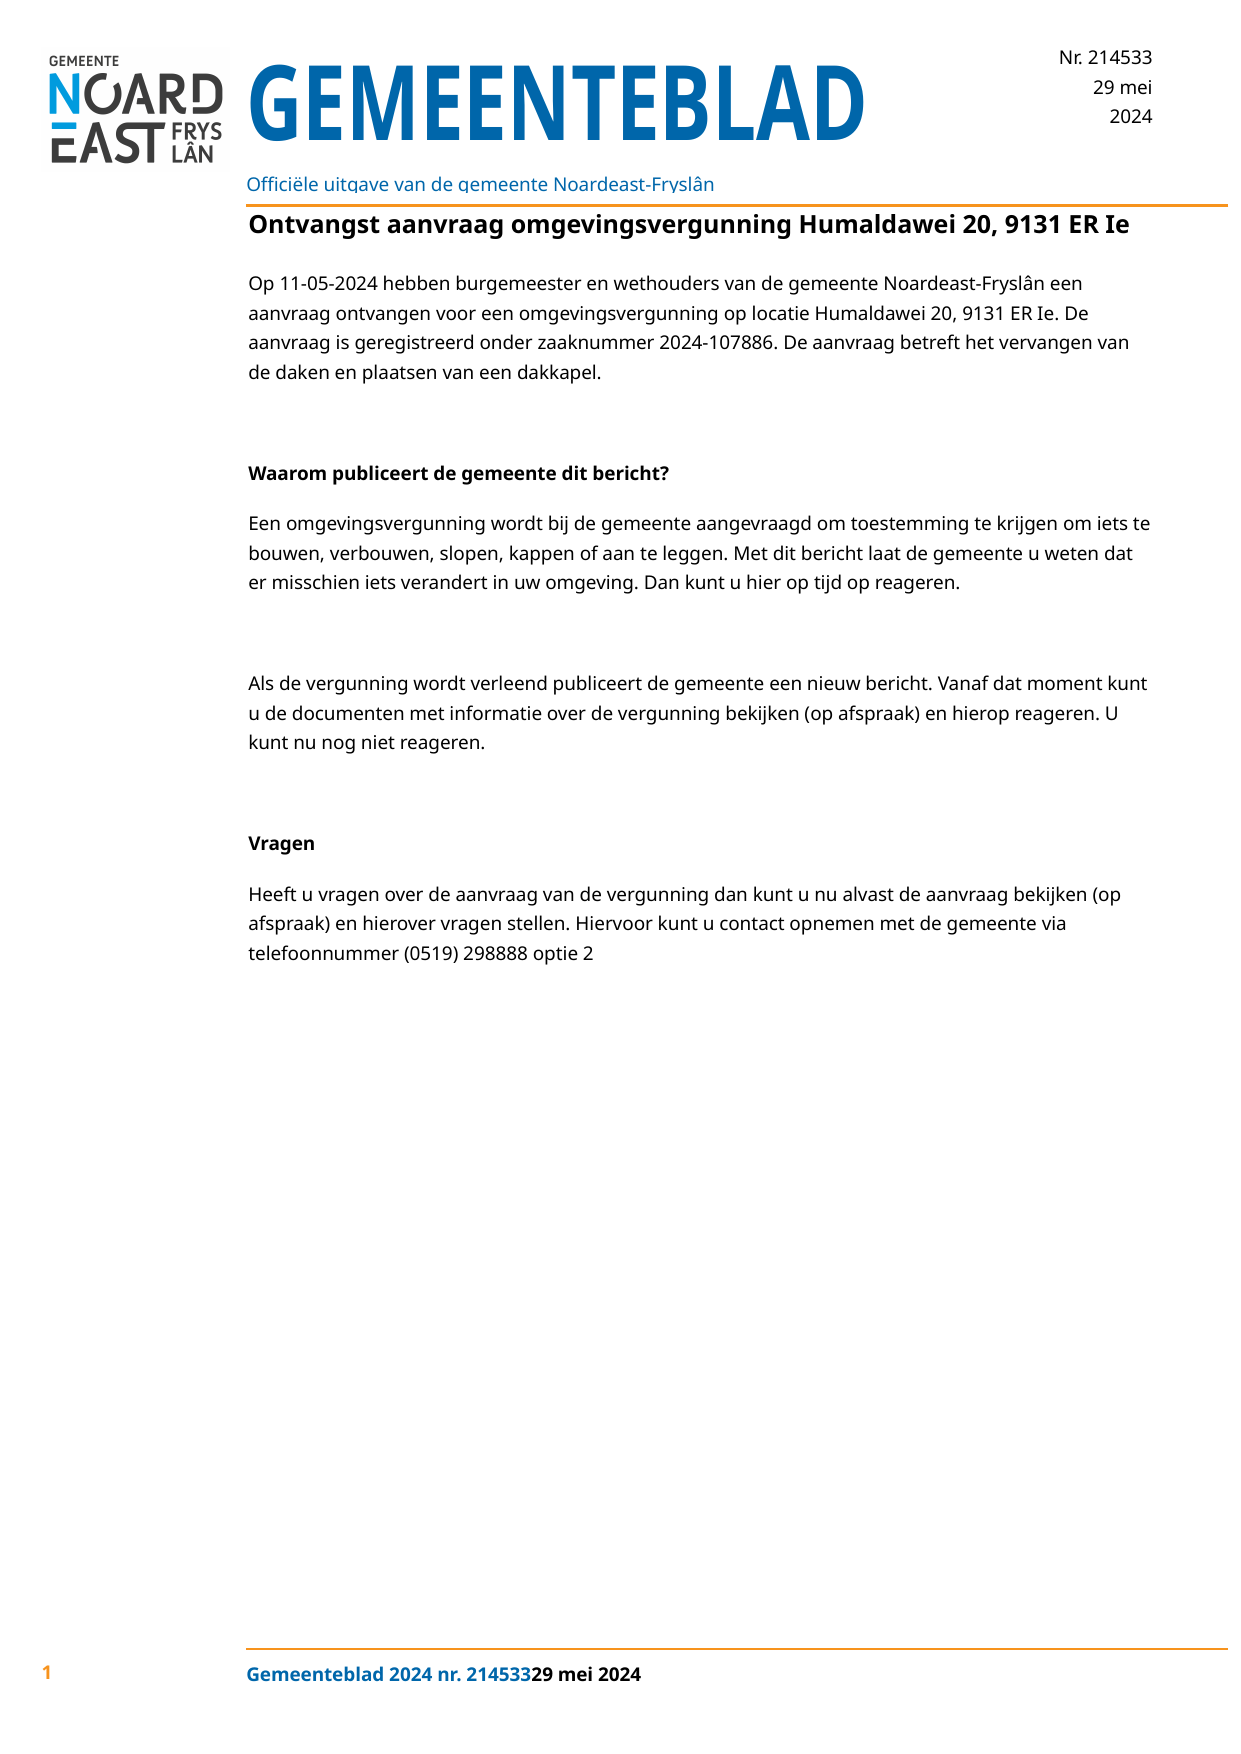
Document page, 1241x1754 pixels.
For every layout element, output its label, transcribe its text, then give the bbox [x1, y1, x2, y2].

text Op 11-05-2024 hebben burgemeester en wethouders van de gemeente Noardeast-Fryslân een aanvraag ontvangen voor een omgevingsvergunning op locatie Humaldawei 20, 9131 ER Ie. De aanvraag is geregistreerd onder zaaknummer 2024-107886. De aanvraag betreft het vervangen van de daken en plaatsen van een dakkapel. [248, 270, 1152, 385]
picture [41, 47, 231, 172]
text Een omgevingsvergunning wordt bij de gemeente aangevraagd om toestemming te krijgen om iets te bouwen, verbouwen, slopen, kappen of aan te leggen. Met dit bericht laat de gemeente u weten dat er misschien iets verandert in uw omgeving. Dan kunt u hier op tijd op reageren. [248, 510, 1152, 595]
text Ontvangst aanvraag omgevingsvergunning Humaldawei 20, 9131 ER Ie [248, 207, 1152, 241]
text Vragen [248, 830, 1152, 856]
text Heeft u vragen over de aanvraag van de vergunning dan kunt u nu alvast de aanvraag bekijken (op afspraak) en hierover vragen stellen. Hiervoor kunt u contact opnemen met de gemeente via telefoonnummer (0519) 298888 optie 2 [248, 881, 1152, 966]
text Als de vergunning wordt verleend publiceert de gemeente een nieuw bericht. Vanaf dat moment kunt u de documenten met informatie over de vergunning bekijken (op afspraak) en hierop reageren. U kunt nu nog niet reageren. [248, 670, 1152, 755]
text Waarom publiceert de gemeente dit bericht? [248, 460, 1152, 486]
